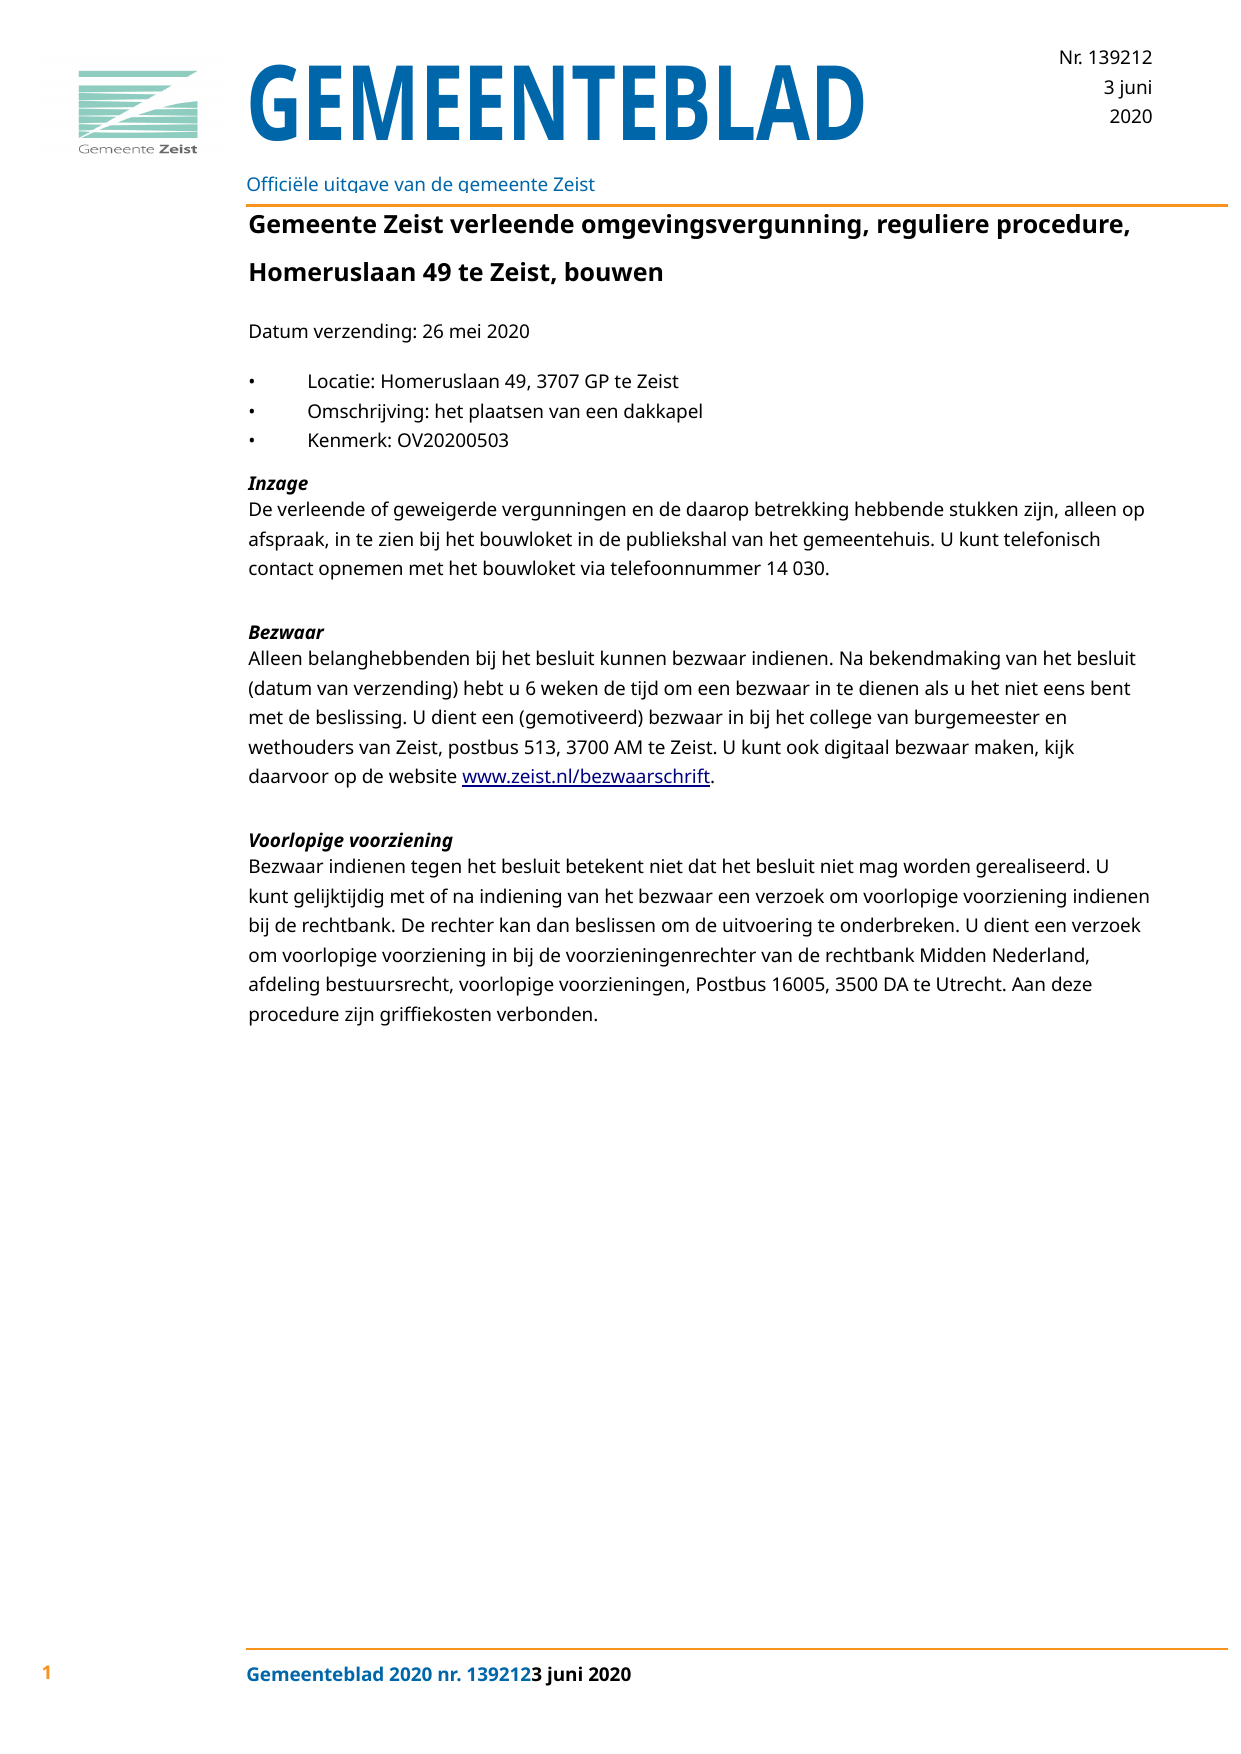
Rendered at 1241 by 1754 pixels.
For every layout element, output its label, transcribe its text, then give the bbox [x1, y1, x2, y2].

text Gemeente Zeist verleende omgevingsvergunning, reguliere procedure, Homeruslaan 49 te Zeist, bouwen [248, 207, 1152, 288]
list Kenmerk: OV20200503 [248, 427, 1152, 453]
text De verleende of geweigerde vergunningen en de daarop betrekking hebbende stukken zijn, alleen op afspraak, in te zien bij het bouwloket in de publiekshal van het gemeentehuis. U kunt telefonisch contact opnemen met het bouwloket via telefoonnummer 14 030. [248, 496, 1152, 581]
list Locatie: Homeruslaan 49, 3707 GP te Zeist [248, 368, 1152, 394]
text Inzage [248, 471, 1152, 496]
text Bezwaar [248, 619, 1152, 645]
list Omschrijving: het plaatsen van een dakkapel [248, 398, 1152, 424]
text Bezwaar indienen tegen het besluit betekent niet dat het besluit niet mag worden gerealiseerd. U kunt gelijktijdig met of na indiening van het bezwaar een verzoek om voorlopige voorziening indienen bij de rechtbank. De rechter kan dan beslissen om de uitvoering te onderbreken. U dient een verzoek om voorlopige voorziening in bij de voorzieningenrechter van de rechtbank Midden Nederland, afdeling bestuursrecht, voorlopige voorzieningen, Postbus 16005, 3500 DA te Utrecht. Aan deze procedure zijn griffiekosten verbonden. [248, 853, 1152, 1027]
text Datum verzending: 26 mei 2020 [248, 318, 1152, 344]
picture [41, 47, 231, 172]
text Voorlopige voorziening [248, 827, 1152, 853]
text Alleen belanghebbenden bij het besluit kunnen bezwaar indienen. Na bekendmaking van het besluit (datum van verzending) hebt u 6 weken de tijd om een bezwaar in te dienen als u het niet eens bent met de beslissing. U dient een (gemotiveerd) bezwaar in bij het college van burgemeester en wethouders van Zeist, postbus 513, 3700 AM te Zeist. U kunt ook digitaal bezwaar maken, kijk daarvoor op de website www.zeist.nl/bezwaarschrift. [248, 645, 1152, 789]
